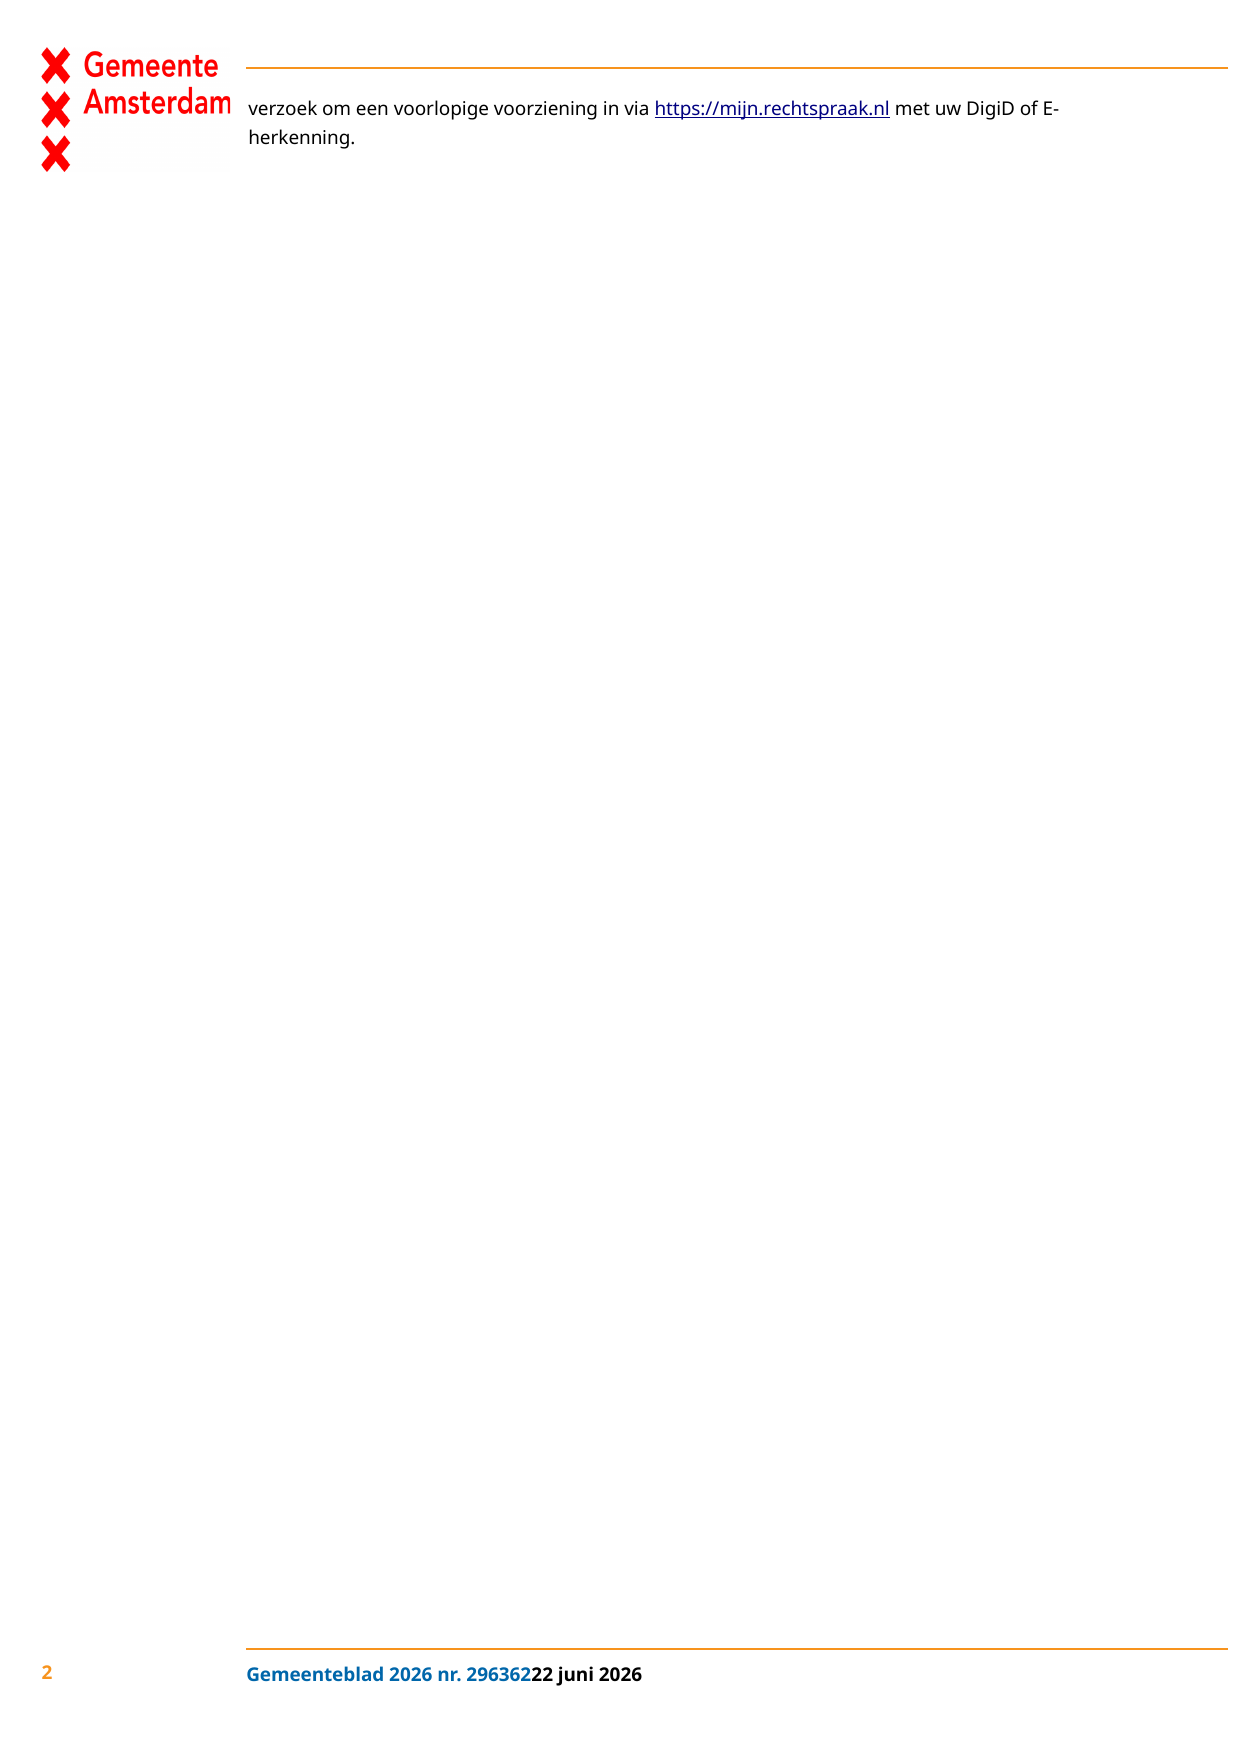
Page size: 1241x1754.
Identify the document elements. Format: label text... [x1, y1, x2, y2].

text verzoek om een voorlopige voorziening in via https://mijn.rechtspraak.nl met uw DigiD of E-herkenning. [248, 95, 1152, 150]
picture [41, 47, 231, 172]
